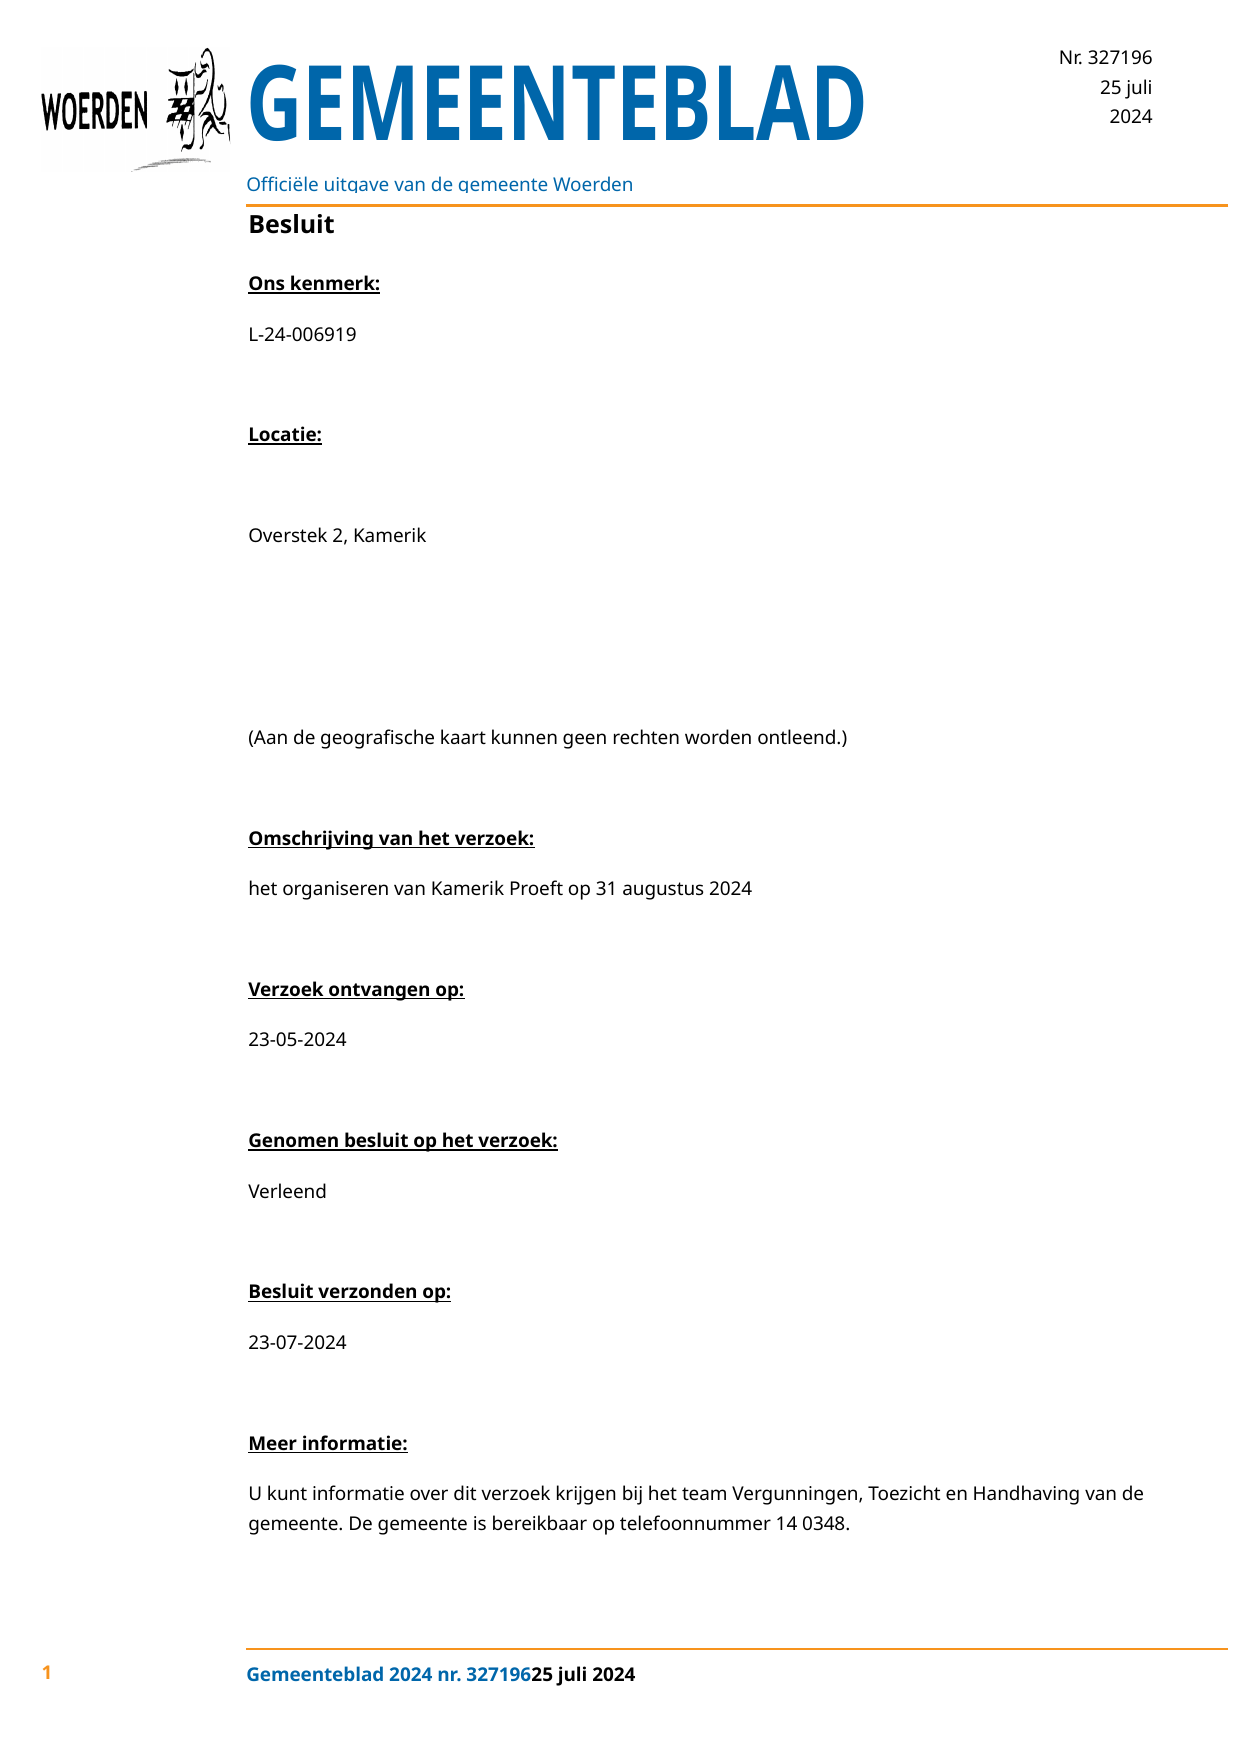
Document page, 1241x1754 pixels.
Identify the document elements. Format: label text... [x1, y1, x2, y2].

text U kunt informatie over dit verzoek krijgen bij het team Vergunningen, Toezicht en Handhaving van de gemeente. De gemeente is bereikbaar op telefoonnummer 14 0348. [248, 1480, 1152, 1536]
text Meer informatie: [248, 1430, 1152, 1456]
text het organiseren van Kamerik Proeft op 31 augustus 2024 [248, 875, 1152, 901]
text Overstek 2, Kamerik [248, 522, 1152, 548]
text Besluit [248, 207, 1152, 241]
text Ons kenmerk: [248, 270, 1152, 296]
text (Aan de geografische kaart kunnen geen rechten worden ontleend.) [248, 724, 1152, 750]
text Locatie: [248, 422, 1152, 447]
text Genomen besluit op het verzoek: [248, 1127, 1152, 1153]
text Besluit verzonden op: [248, 1279, 1152, 1304]
text Verleend [248, 1178, 1152, 1203]
text L-24-006919 [248, 321, 1152, 346]
text Verzoek ontvangen op: [248, 976, 1152, 1002]
text 23-07-2024 [248, 1329, 1152, 1355]
text 23-05-2024 [248, 1027, 1152, 1052]
picture [41, 47, 231, 172]
text Omschrijving van het verzoek: [248, 825, 1152, 851]
